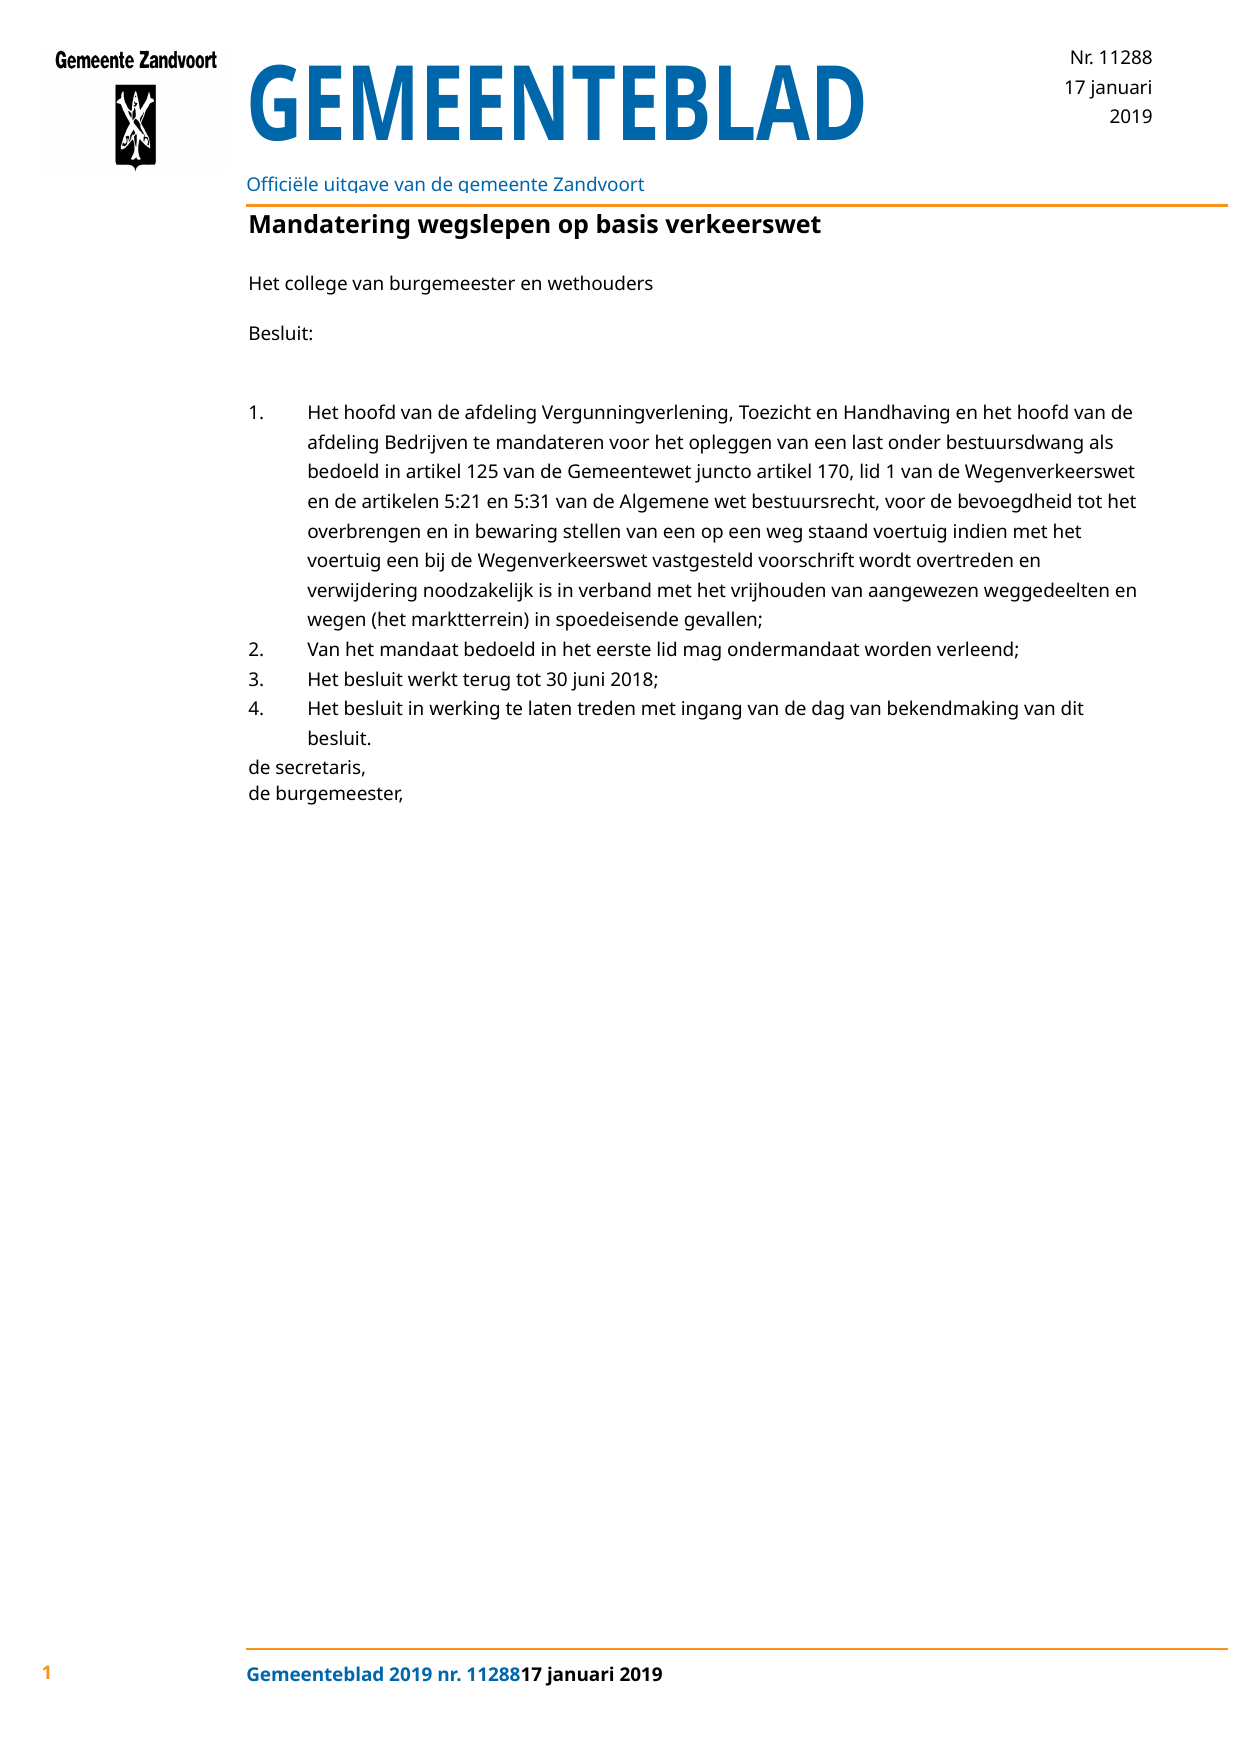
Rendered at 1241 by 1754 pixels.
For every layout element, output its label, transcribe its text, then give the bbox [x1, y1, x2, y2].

text Mandatering wegslepen op basis verkeerswet [248, 207, 1152, 241]
list Het hoofd van de afdeling Vergunningverlening, Toezicht en Handhaving en het hoofd van de afdeling Bedrijven te mandateren voor het opleggen van een last onder bestuursdwang als bedoeld in artikel 125 van de Gemeentewet juncto artikel 170, lid 1 van de Wegenverkeerswet en de artikelen 5:21 en 5:31 van de Algemene wet bestuursrecht, voor de bevoegdheid tot het overbrengen en in bewaring stellen van een op een weg staand voertuig indien met het voertuig een bij de Wegenverkeerswet vastgesteld voorschrift wordt overtreden en verwijdering noodzakelijk is in verband met het vrijhouden van aangewezen weggedeelten en wegen (het marktterrein) in spoedeisende gevallen; [248, 399, 1152, 632]
text Besluit: [248, 321, 1152, 346]
text de secretaris, [248, 754, 1152, 780]
text de burgemeester, [248, 780, 1152, 806]
picture [41, 47, 231, 172]
list Van het mandaat bedoeld in het eerste lid mag ondermandaat worden verleend; [248, 636, 1152, 662]
list Het besluit in werking te laten treden met ingang van de dag van bekendmaking van dit besluit. [248, 695, 1152, 751]
text Het college van burgemeester en wethouders [248, 270, 1152, 296]
list Het besluit werkt terug tot 30 juni 2018; [248, 666, 1152, 691]
